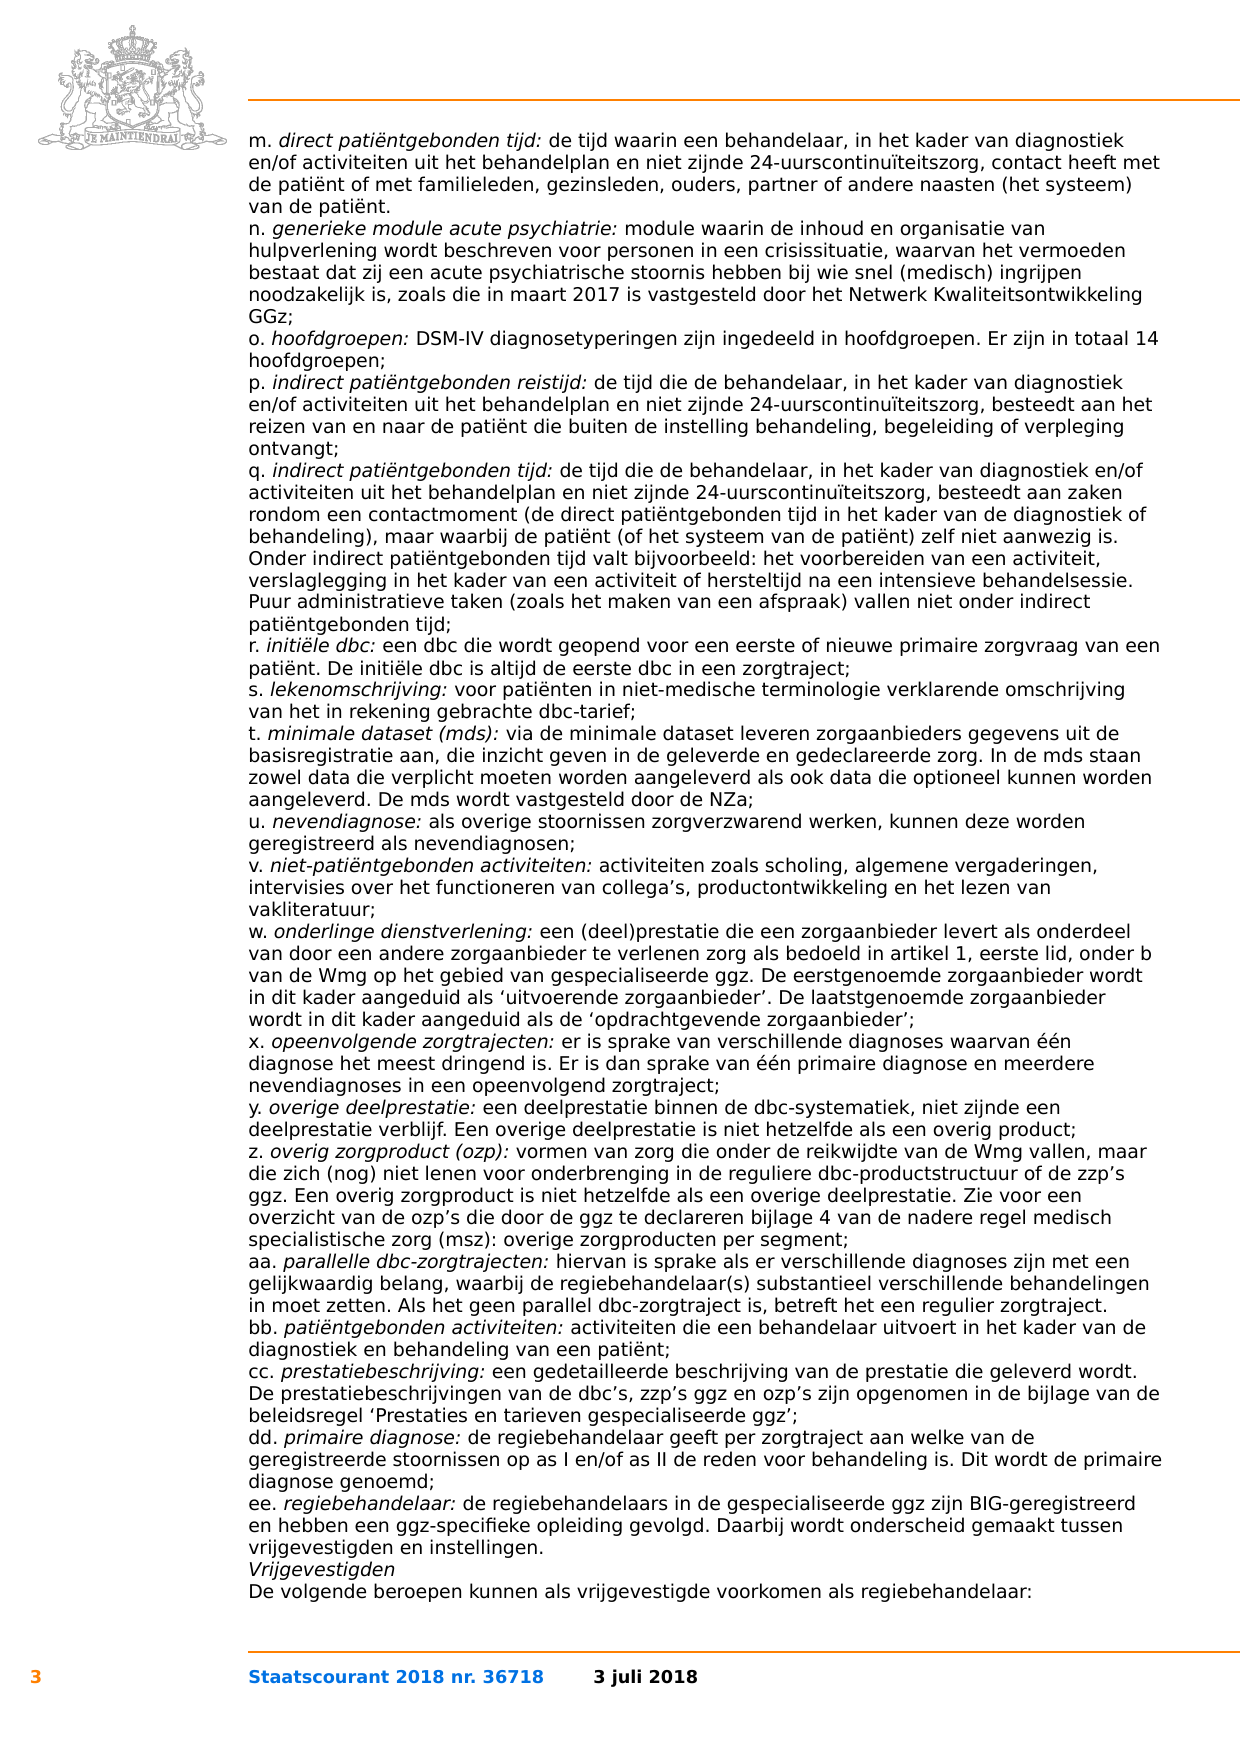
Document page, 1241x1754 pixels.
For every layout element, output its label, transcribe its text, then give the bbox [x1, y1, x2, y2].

text aa. parallelle dbc-zorgtrajecten: hiervan is sprake als er verschillende diagnoses zijn met een gelijkwaardig belang, waarbij de regiebehandelaar(s) substantieel verschillende behandelingen in moet zetten. Als het geen parallel dbc-zorgtraject is, betreft het een regulier zorgtraject. [248, 1251, 1163, 1317]
text z. overig zorgproduct (ozp): vormen van zorg die onder de reikwijdte van de Wmg vallen, maar die zich (nog) niet lenen voor onderbrenging in de reguliere dbc-productstructuur of de zzp’s ggz. Een overig zorgproduct is niet hetzelfde als een overige deelprestatie. Zie voor een overzicht van de ozp’s die door de ggz te declareren bijlage 4 van de nadere regel medisch specialistische zorg (msz): overige zorgproducten per segment; [248, 1141, 1163, 1251]
text De volgende beroepen kunnen als vrijgevestigde voorkomen als regiebehandelaar: [248, 1581, 1163, 1602]
text x. opeenvolgende zorgtrajecten: er is sprake van verschillende diagnoses waarvan één diagnose het meest dringend is. Er is dan sprake van één primaire diagnose en meerdere nevendiagnoses in een opeenvolgend zorgtraject; [248, 1031, 1163, 1097]
text Vrijgevestigden [248, 1558, 1163, 1581]
text p. indirect patiëntgebonden reistijd: de tijd die de behandelaar, in het kader van diagnostiek en/of activiteiten uit het behandelplan en niet zijnde 24-uurscontinuïteitszorg, besteedt aan het reizen van en naar de patiënt die buiten de instelling behandeling, begeleiding of verpleging ontvangt; [248, 372, 1163, 459]
text m. direct patiëntgebonden tijd: de tijd waarin een behandelaar, in het kader van diagnostiek en/of activiteiten uit het behandelplan en niet zijnde 24-uurscontinuïteitszorg, contact heeft met de patiënt of met familieleden, gezinsleden, ouders, partner of andere naasten (het systeem) van de patiënt. [248, 130, 1163, 218]
text s. lekenomschrijving: voor patiënten in niet-medische terminologie verklarende omschrijving van het in rekening gebrachte dbc-tarief; [248, 679, 1163, 723]
picture [38, 25, 227, 150]
text r. initiële dbc: een dbc die wordt geopend voor een eerste of nieuwe primaire zorgvraag van een patiënt. De initiële dbc is altijd de eerste dbc in een zorgtraject; [248, 635, 1163, 679]
text t. minimale dataset (mds): via de minimale dataset leveren zorgaanbieders gegevens uit de basisregistratie aan, die inzicht geven in de geleverde en gedeclareerde zorg. In de mds staan zowel data die verplicht moeten worden aangeleverd als ook data die optioneel kunnen worden aangeleverd. De mds wordt vastgesteld door de NZa; [248, 723, 1163, 811]
text v. niet-patiëntgebonden activiteiten: activiteiten zoals scholing, algemene vergaderingen, intervisies over het functioneren van collega’s, productontwikkeling en het lezen van vakliteratuur; [248, 855, 1163, 921]
text bb. patiëntgebonden activiteiten: activiteiten die een behandelaar uitvoert in het kader van de diagnostiek en behandeling van een patiënt; [248, 1317, 1163, 1361]
text w. onderlinge dienstverlening: een (deel)prestatie die een zorgaanbieder levert als onderdeel van door een andere zorgaanbieder te verlenen zorg als bedoeld in artikel 1, eerste lid, onder b van de Wmg op het gebied van gespecialiseerde ggz. De eerstgenoemde zorgaanbieder wordt in dit kader aangeduid als ‘uitvoerende zorgaanbieder’. De laatstgenoemde zorgaanbieder wordt in dit kader aangeduid als de ‘opdrachtgevende zorgaanbieder’; [248, 921, 1163, 1031]
text ee. regiebehandelaar: de regiebehandelaars in de gespecialiseerde ggz zijn BIG-geregistreerd en hebben een ggz-specifieke opleiding gevolgd. Daarbij wordt onderscheid gemaakt tussen vrijgevestigden en instellingen. [248, 1493, 1163, 1558]
text u. nevendiagnose: als overige stoornissen zorgverzwarend werken, kunnen deze worden geregistreerd als nevendiagnosen; [248, 811, 1163, 855]
text o. hoofdgroepen: DSM-IV diagnosetyperingen zijn ingedeeld in hoofdgroepen. Er zijn in totaal 14 hoofdgroepen; [248, 328, 1163, 372]
text n. generieke module acute psychiatrie: module waarin de inhoud en organisatie van hulpverlening wordt beschreven voor personen in een crisissituatie, waarvan het vermoeden bestaat dat zij een acute psychiatrische stoornis hebben bij wie snel (medisch) ingrijpen noodzakelijk is, zoals die in maart 2017 is vastgesteld door het Netwerk Kwaliteitsontwikkeling GGz; [248, 218, 1163, 328]
text dd. primaire diagnose: de regiebehandelaar geeft per zorgtraject aan welke van de geregistreerde stoornissen op as I en/of as II de reden voor behandeling is. Dit wordt de primaire diagnose genoemd; [248, 1427, 1163, 1493]
text y. overige deelprestatie: een deelprestatie binnen de dbc-systematiek, niet zijnde een deelprestatie verblijf. Een overige deelprestatie is niet hetzelfde als een overig product; [248, 1097, 1163, 1141]
text q. indirect patiëntgebonden tijd: de tijd die de behandelaar, in het kader van diagnostiek en/of activiteiten uit het behandelplan en niet zijnde 24-uurscontinuïteitszorg, besteedt aan zaken rondom een contactmoment (de direct patiëntgebonden tijd in het kader van de diagnostiek of behandeling), maar waarbij de patiënt (of het systeem van de patiënt) zelf niet aanwezig is. Onder indirect patiëntgebonden tijd valt bijvoorbeeld: het voorbereiden van een activiteit, verslaglegging in het kader van een activiteit of hersteltijd na een intensieve behandelsessie. Puur administratieve taken (zoals het maken van een afspraak) vallen niet onder indirect patiëntgebonden tijd; [248, 459, 1163, 635]
text cc. prestatiebeschrijving: een gedetailleerde beschrijving van de prestatie die geleverd wordt. De prestatiebeschrijvingen van de dbc’s, zzp’s ggz en ozp’s zijn opgenomen in de bijlage van de beleidsregel ‘Prestaties en tarieven gespecialiseerde ggz’; [248, 1361, 1163, 1427]
